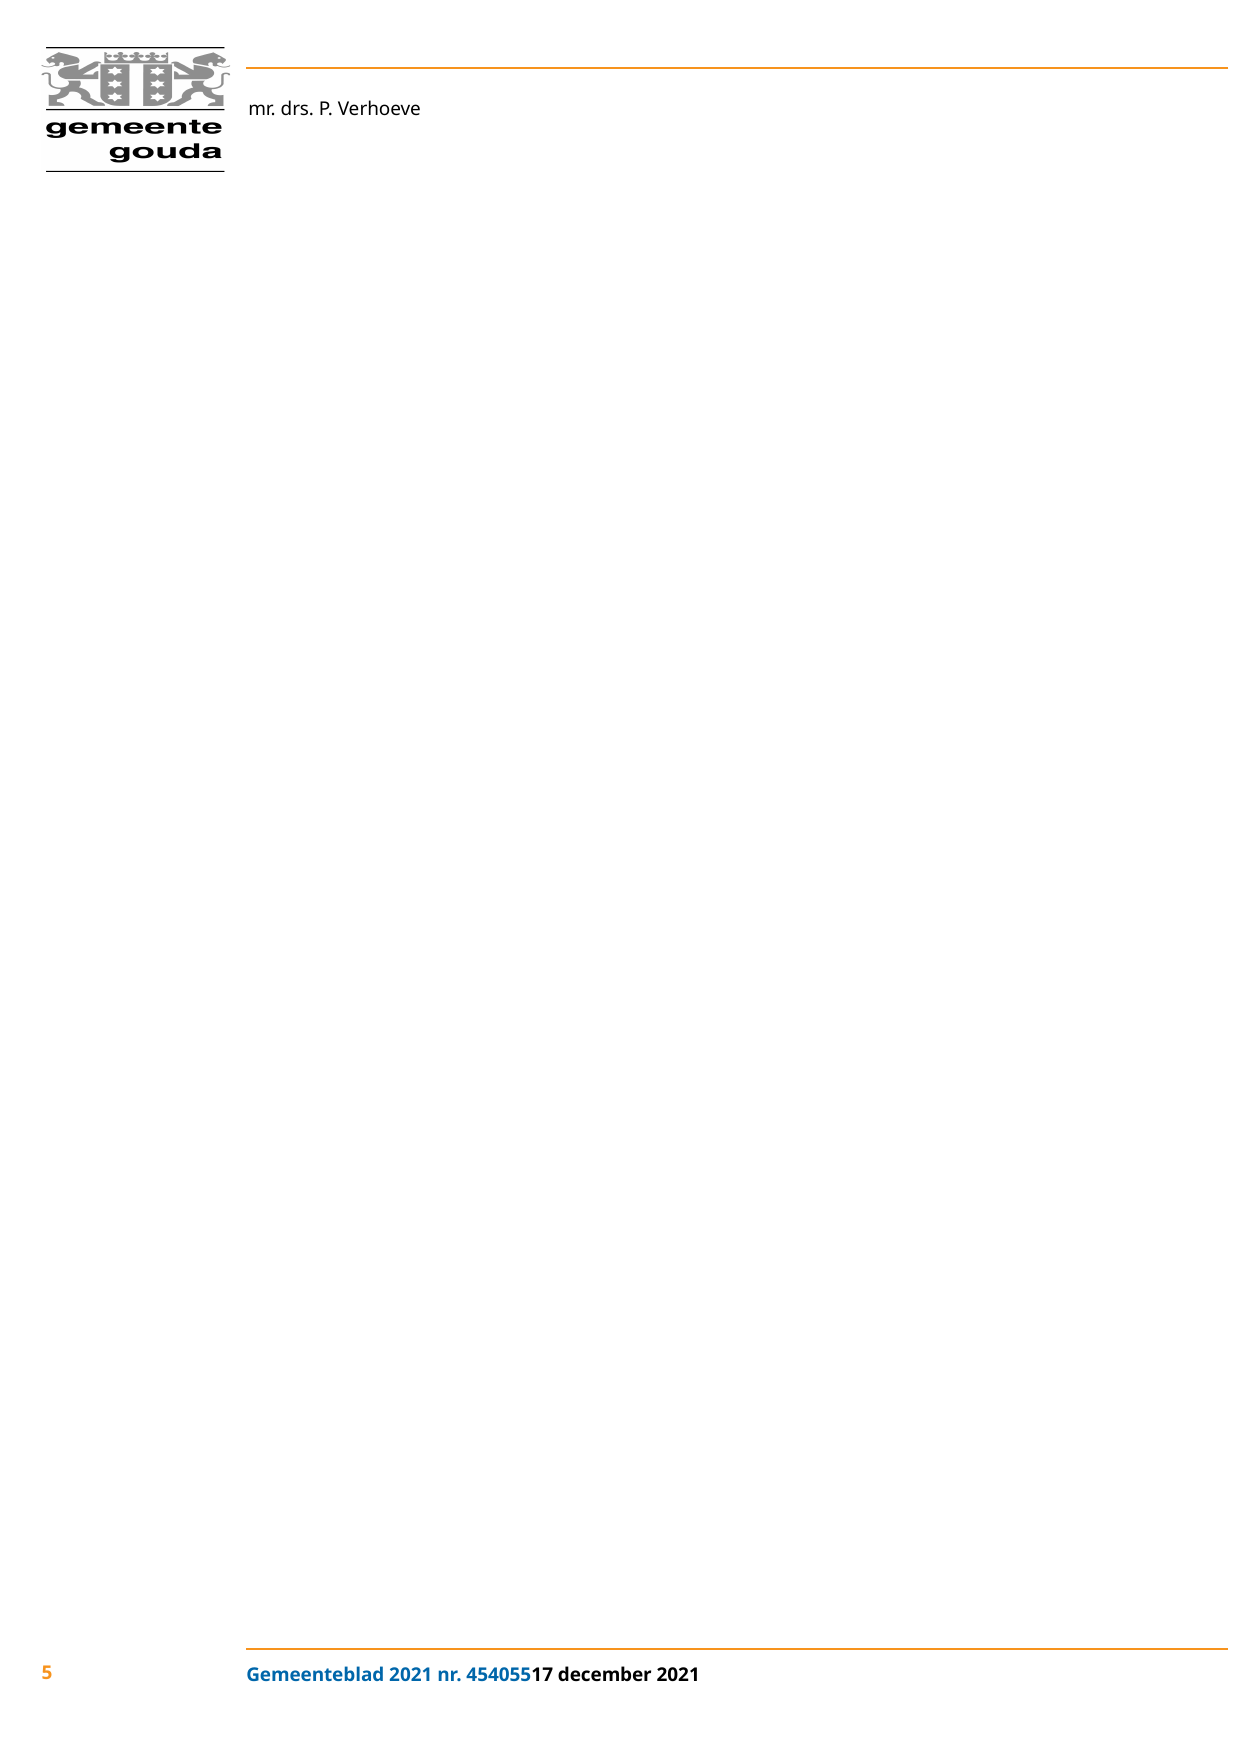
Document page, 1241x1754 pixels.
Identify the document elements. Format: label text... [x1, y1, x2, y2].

picture [41, 47, 231, 172]
text mr. drs. P. Verhoeve [248, 95, 1152, 121]
